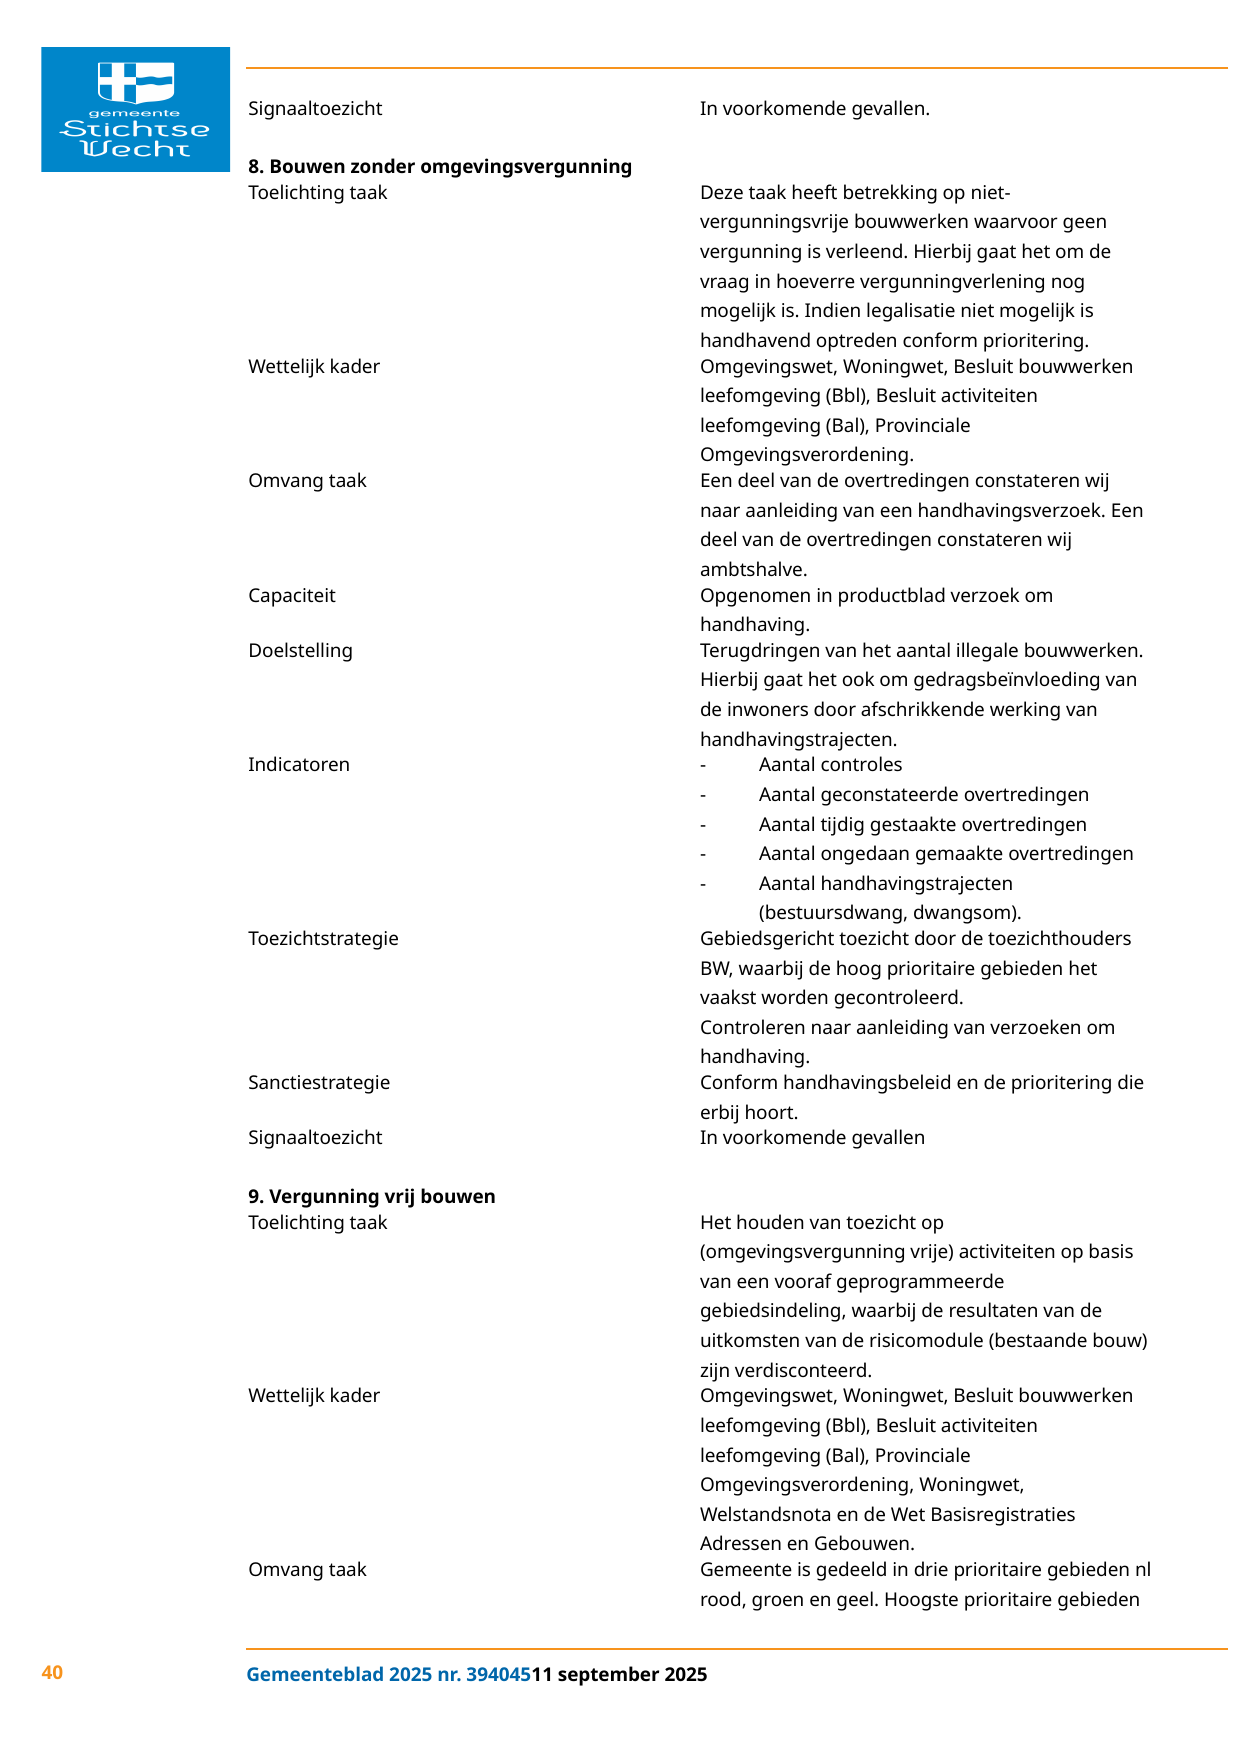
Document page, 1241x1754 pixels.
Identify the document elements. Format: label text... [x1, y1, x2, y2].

table_cell Het houden van toezicht op (omgevingsvergunning vrije) activiteiten op basis van een vooraf geprogrammeerde gebiedsindeling, waarbij de resultaten van de uitkomsten van de risicomodule (bestaande bouw) zijn verdisconteerd. [700, 1209, 1152, 1383]
table_cell Signaaltoezicht [248, 95, 700, 121]
table_cell Omgevingswet, Woningwet, Besluit bouwwerken leefomgeving (Bbl), Besluit activiteiten leefomgeving (Bal), Provinciale Omgevingsverordening. [700, 353, 1152, 467]
table_cell Toezichtstrategie [248, 925, 700, 1069]
table_cell Terugdringen van het aantal illegale bouwwerken. Hierbij gaat het ook om gedragsbeïnvloeding van de inwoners door afschrikkende werking van handhavingstrajecten. [700, 637, 1152, 752]
table_cell Deze taak heeft betrekking op niet- vergunningsvrije bouwwerken waarvoor geen vergunning is verleend. Hierbij gaat het om de vraag in hoeverre vergunningverlening nog mogelijk is. Indien legalisatie niet mogelijk is handhavend optreden conform prioritering. [700, 179, 1152, 353]
table_cell Omgevingswet, Woningwet, Besluit bouwwerken leefomgeving (Bbl), Besluit activiteiten leefomgeving (Bal), Provinciale Omgevingsverordening, Woningwet, Welstandsnota en de Wet Basisregistraties Adressen en Gebouwen. [700, 1383, 1152, 1556]
table_cell In voorkomende gevallen. [700, 95, 1152, 121]
table_cell Doelstelling [248, 637, 700, 752]
table_cell Gebiedsgericht toezicht door de toezichthouders BW, waarbij de hoog prioritaire gebieden het vaakst worden gecontroleerd. Controleren naar aanleiding van verzoeken om handhaving. [700, 925, 1152, 1069]
table_cell Wettelijk kader [248, 1383, 700, 1556]
table_cell Een deel van de overtredingen constateren wij naar aanleiding van een handhavingsverzoek. Een deel van de overtredingen constateren wij ambtshalve. [700, 467, 1152, 582]
table_cell Capaciteit [248, 582, 700, 637]
table_cell Wettelijk kader [248, 353, 700, 467]
picture [99, 63, 135, 101]
table_cell Conform handhavingsbeleid en de prioritering die erbij hoort. [700, 1069, 1152, 1124]
table_cell Toelichting taak [248, 1209, 700, 1383]
table_cell Omvang taak [248, 1556, 700, 1612]
table_cell Toelichting taak [248, 179, 700, 353]
table_cell Omvang taak [248, 467, 700, 582]
table_cell In voorkomende gevallen [700, 1125, 1152, 1150]
table_cell Opgenomen in productblad verzoek om handhaving. [700, 582, 1152, 637]
table_header 8. Bouwen zonder omgevingsvergunning [248, 154, 1152, 179]
table_cell Aantal controles Aantal geconstateerde overtredingen Aantal tijdig gestaakte overtredingen Aantal ongedaan gemaakte overtredingen Aantal handhavingstrajecten (bestuursdwang, dwangsom). [700, 752, 1152, 925]
table_cell Gemeente is gedeeld in drie prioritaire gebieden nl rood, groen en geel. Hoogste prioritaire gebieden [700, 1556, 1152, 1612]
table_header 9. Vergunning vrij bouwen [248, 1183, 1152, 1209]
table_cell Indicatoren [248, 752, 700, 925]
table_cell Sanctiestrategie [248, 1069, 700, 1124]
picture [137, 63, 174, 103]
table_cell Signaaltoezicht [248, 1125, 700, 1150]
